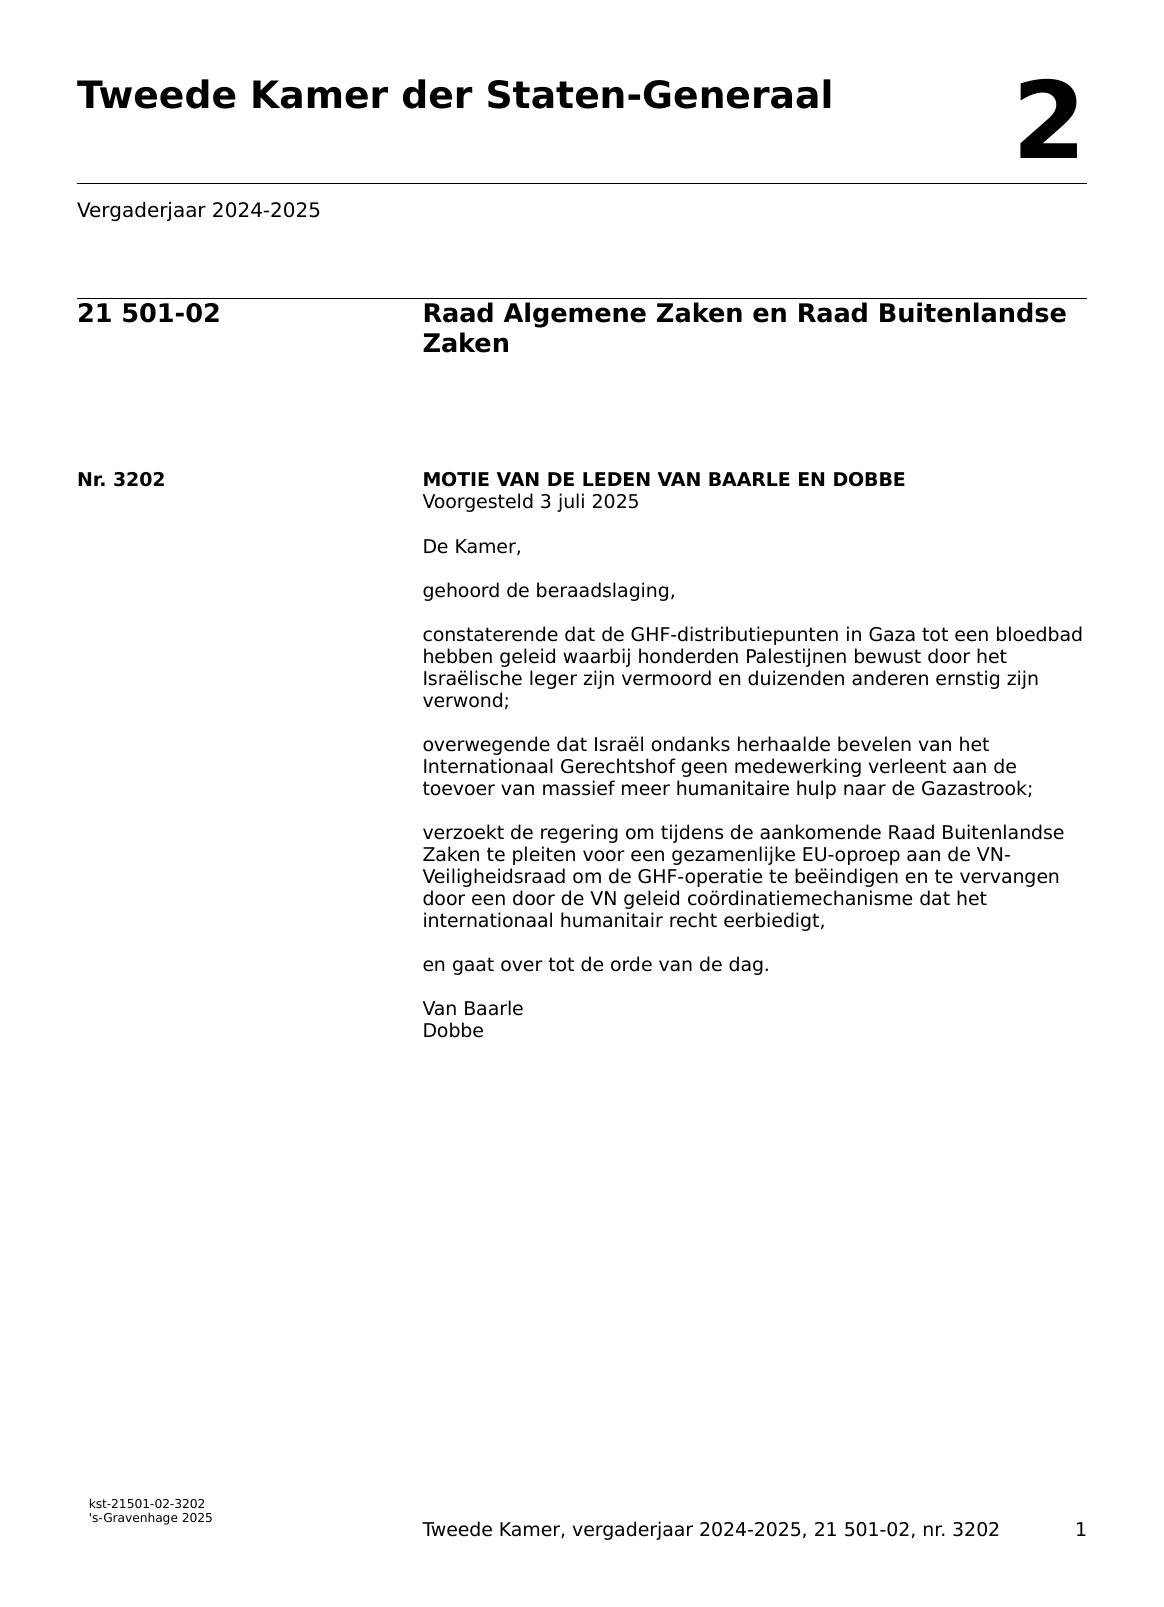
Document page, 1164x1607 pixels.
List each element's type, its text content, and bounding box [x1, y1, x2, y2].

text kst-21501-02-3202 [88, 1497, 323, 1511]
text Voorgesteld 3 juli 2025 [422, 491, 1087, 513]
subtitle Nr. 3202 MOTIE VAN DE LEDEN VAN BAARLE EN DOBBE [77, 469, 1087, 491]
subtitle 21 501-02 Raad Algemene Zaken en Raad Buitenlandse Zaken [77, 299, 1087, 358]
text en gaat over tot de orde van de dag. [422, 954, 1087, 976]
table_cell Vergaderjaar 2024-2025 [77, 184, 1087, 298]
text gehoord de beraadslaging, [422, 580, 1087, 602]
table_header Tweede Kamer der Staten-Generaal [77, 59, 886, 183]
text Dobbe [422, 1020, 1087, 1042]
text 's-Gravenhage 2025 [88, 1511, 323, 1525]
text Van Baarle [422, 998, 1087, 1020]
text De Kamer, [422, 536, 1087, 557]
text overwegende dat Israël ondanks herhaalde bevelen van het Internationaal Gerechtshof geen medewerking verleent aan de toevoer van massief meer humanitaire hulp naar de Gazastrook; [422, 734, 1087, 800]
table_header 2 [886, 59, 1087, 183]
text constaterende dat de GHF-distributiepunten in Gaza tot een bloedbad hebben geleid waarbij honderden Palestijnen bewust door het Israëlische leger zijn vermoord en duizenden anderen ernstig zijn verwond; [422, 624, 1087, 712]
text verzoekt de regering om tijdens de aankomende Raad Buitenlandse Zaken te pleiten voor een gezamenlijke EU-oproep aan de VN-Veiligheidsraad om de GHF-operatie te beëindigen en te vervangen door een door de VN geleid coördinatiemechanisme dat het internationaal humanitair recht eerbiedigt, [422, 822, 1087, 932]
